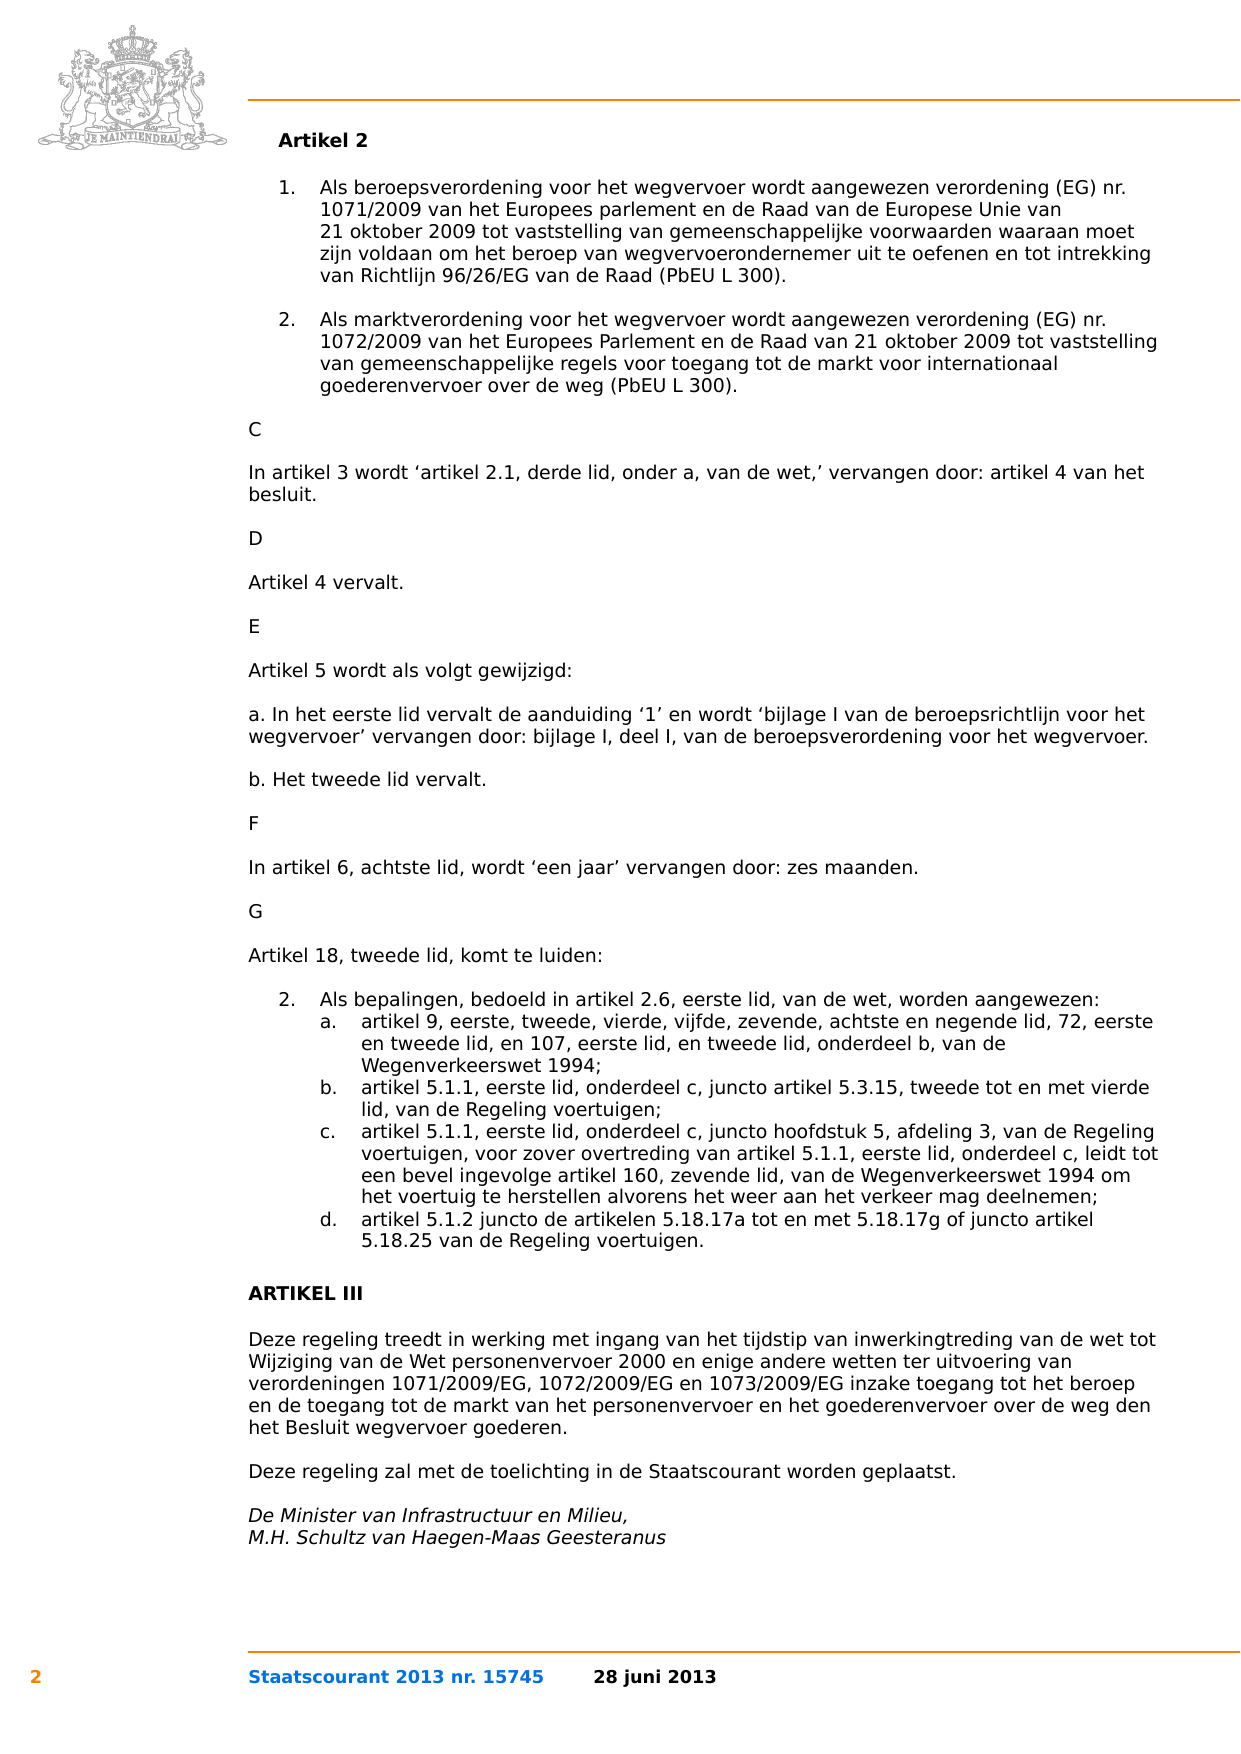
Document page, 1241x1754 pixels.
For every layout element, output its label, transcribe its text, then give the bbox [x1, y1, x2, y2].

text F [248, 813, 1163, 835]
text 1. Als beroepsverordening voor het wegvervoer wordt aangewezen verordening (EG) nr. 1071/2009 van het Europees parlement en de Raad van de Europese Unie van 21 oktober 2009 tot vaststelling van gemeenschappelijke voorwaarden waaraan moet zijn voldaan om het beroep van wegvervoerondernemer uit te oefenen en tot intrekking van Richtlijn 96/26/EG van de Raad (PbEU L 300). [278, 177, 1163, 287]
text d. artikel 5.1.2 juncto de artikelen 5.18.17a tot en met 5.18.17g of juncto artikel 5.18.25 van de Regeling voertuigen. [319, 1208, 1163, 1252]
text C [248, 418, 1163, 440]
picture [38, 25, 227, 150]
text b. artikel 5.1.1, eerste lid, onderdeel c, juncto artikel 5.3.15, tweede tot en met vierde lid, van de Regeling voertuigen; [319, 1077, 1163, 1121]
subtitle Artikel 2 [278, 130, 1163, 152]
text 2. Als marktverordening voor het wegvervoer wordt aangewezen verordening (EG) nr. 1072/2009 van het Europees Parlement en de Raad van 21 oktober 2009 tot vaststelling van gemeenschappelijke regels voor toegang tot de markt voor internationaal goederenvervoer over de weg (PbEU L 300). [278, 309, 1163, 397]
text In artikel 3 wordt ‘artikel 2.1, derde lid, onder a, van de wet,’ vervangen door: artikel 4 van het besluit. [248, 462, 1163, 506]
text De Minister van Infrastructuur en Milieu, M.H. Schultz van Haegen-Maas Geesteranus [248, 1505, 1163, 1549]
text b. Het tweede lid vervalt. [248, 769, 1163, 791]
subtitle ARTIKEL III [248, 1282, 1163, 1304]
text G [248, 901, 1163, 923]
text Deze regeling zal met de toelichting in de Staatscourant worden geplaatst. [248, 1461, 1163, 1483]
text a. In het eerste lid vervalt de aanduiding ‘1’ en wordt ‘bijlage I van de beroepsrichtlijn voor het wegvervoer’ vervangen door: bijlage I, deel I, van de beroepsverordening voor het wegvervoer. [248, 703, 1163, 747]
text 2. Als bepalingen, bedoeld in artikel 2.6, eerste lid, van de wet, worden aangewezen: [278, 989, 1163, 1011]
text E [248, 616, 1163, 638]
text Artikel 18, tweede lid, komt te luiden: [248, 945, 1163, 967]
text Deze regeling treedt in werking met ingang van het tijdstip van inwerkingtreding van de wet tot Wijziging van de Wet personenvervoer 2000 en enige andere wetten ter uitvoering van verordeningen 1071/2009/EG, 1072/2009/EG en 1073/2009/EG inzake toegang tot het beroep en de toegang tot de markt van het personenvervoer en het goederenvervoer over de weg den het Besluit wegvervoer goederen. [248, 1329, 1163, 1439]
text c. artikel 5.1.1, eerste lid, onderdeel c, juncto hoofdstuk 5, afdeling 3, van de Regeling voertuigen, voor zover overtreding van artikel 5.1.1, eerste lid, onderdeel c, leidt tot een bevel ingevolge artikel 160, zevende lid, van de Wegenverkeerswet 1994 om het voertuig te herstellen alvorens het weer aan het verkeer mag deelnemen; [319, 1121, 1163, 1208]
text In artikel 6, achtste lid, wordt ‘een jaar’ vervangen door: zes maanden. [248, 857, 1163, 879]
text Artikel 4 vervalt. [248, 572, 1163, 594]
text Artikel 5 wordt als volgt gewijzigd: [248, 660, 1163, 682]
text a. artikel 9, eerste, tweede, vierde, vijfde, zevende, achtste en negende lid, 72, eerste en tweede lid, en 107, eerste lid, en tweede lid, onderdeel b, van de Wegenverkeerswet 1994; [319, 1011, 1163, 1077]
text D [248, 528, 1163, 550]
